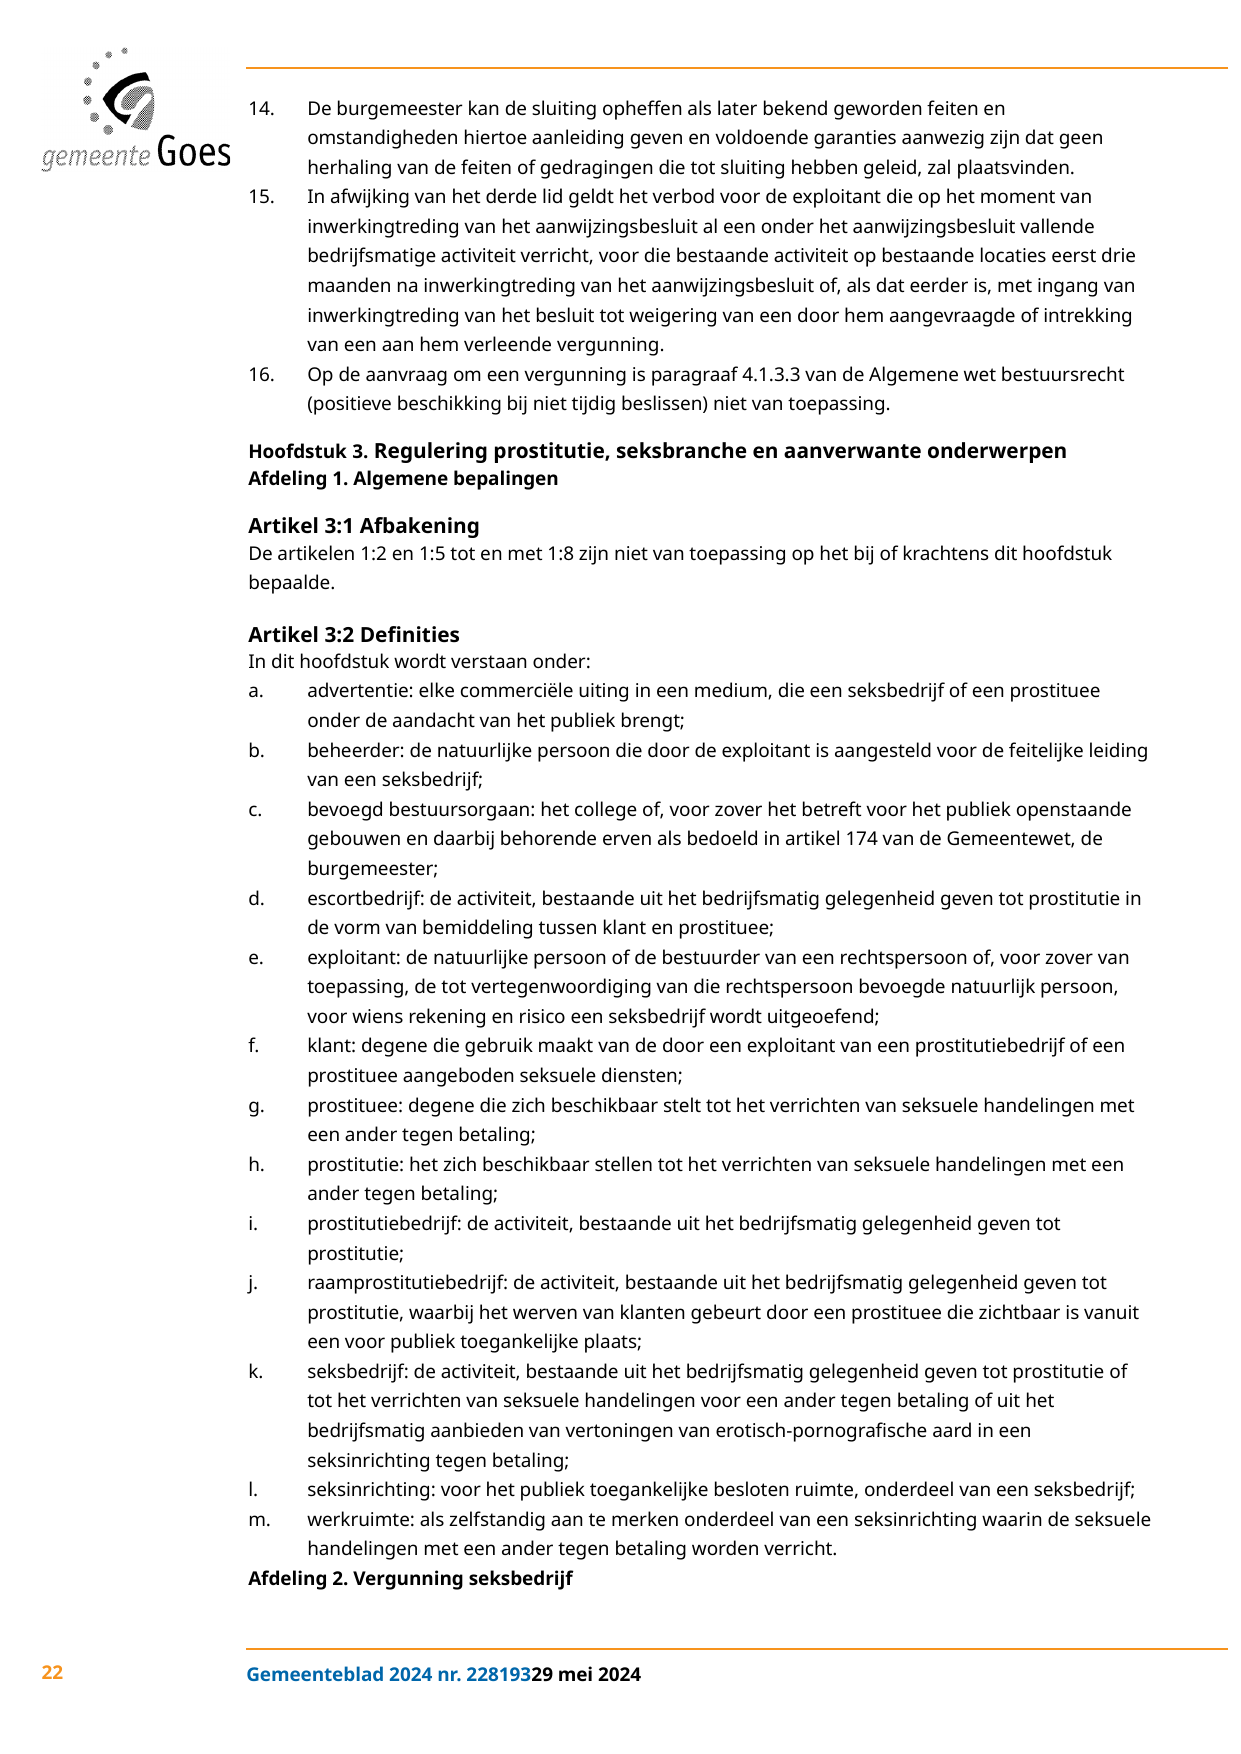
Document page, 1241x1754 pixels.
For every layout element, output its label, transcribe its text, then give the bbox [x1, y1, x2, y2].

list advertentie: elke commerciële uiting in een medium, die een seksbedrijf of een prostituee onder de aandacht van het publiek brengt; [248, 678, 1152, 733]
list seksinrichting: voor het publiek toegankelijke besloten ruimte, onderdeel van een seksbedrijf; [248, 1476, 1152, 1502]
list prostitutiebedrijf: de activiteit, bestaande uit het bedrijfsmatig gelegenheid geven tot prostitutie; [248, 1210, 1152, 1266]
text Artikel 3:1 Afbakening [248, 511, 1152, 540]
list In afwijking van het derde lid geldt het verbod voor de exploitant die op het moment van inwerkingtreding van het aanwijzingsbesluit al een onder het aanwijzingsbesluit vallende bedrijfsmatige activiteit verricht, voor die bestaande activiteit op bestaande locaties eerst drie maanden na inwerkingtreding van het aanwijzingsbesluit of, als dat eerder is, met ingang van inwerkingtreding van het besluit tot weigering van een door hem aangevraagde of intrekking van een aan hem verleende vergunning. [248, 183, 1152, 357]
list seksbedrijf: de activiteit, bestaande uit het bedrijfsmatig gelegenheid geven tot prostitutie of tot het verrichten van seksuele handelingen voor een ander tegen betaling of uit het bedrijfsmatig aanbieden van vertoningen van erotisch-pornografische aard in een seksinrichting tegen betaling; [248, 1358, 1152, 1473]
text Hoofdstuk 3. Regulering prostitutie, seksbranche en aanverwante onderwerpen [248, 436, 1152, 465]
list werkruimte: als zelfstandig aan te merken onderdeel van een seksinrichting waarin de seksuele handelingen met een ander tegen betaling worden verricht. [248, 1506, 1152, 1561]
text Afdeling 2. Vergunning seksbedrijf [248, 1565, 1152, 1591]
list klant: degene die gebruik maakt van de door een exploitant van een prostitutiebedrijf of een prostituee aangeboden seksuele diensten; [248, 1033, 1152, 1088]
list exploitant: de natuurlijke persoon of de bestuurder van een rechtspersoon of, voor zover van toepassing, de tot vertegenwoordiging van die rechtspersoon bevoegde natuurlijk persoon, voor wiens rekening en risico een seksbedrijf wordt uitgeoefend; [248, 944, 1152, 1029]
picture [41, 47, 231, 172]
list De burgemeester kan de sluiting opheffen als later bekend geworden feiten en omstandigheden hiertoe aanleiding geven en voldoende garanties aanwezig zijn dat geen herhaling van de feiten of gedragingen die tot sluiting hebben geleid, zal plaatsvinden. [248, 95, 1152, 180]
list Op de aanvraag om een vergunning is paragraaf 4.1.3.3 van de Algemene wet bestuursrecht (positieve beschikking bij niet tijdig beslissen) niet van toepassing. [248, 361, 1152, 416]
list escortbedrijf: de activiteit, bestaande uit het bedrijfsmatig gelegenheid geven tot prostitutie in de vorm van bemiddeling tussen klant en prostituee; [248, 885, 1152, 940]
list bevoegd bestuursorgaan: het college of, voor zover het betreft voor het publiek openstaande gebouwen en daarbij behorende erven als bedoeld in artikel 174 van de Gemeentewet, de burgemeester; [248, 796, 1152, 881]
text Artikel 3:2 Definities [248, 620, 1152, 648]
text Afdeling 1. Algemene bepalingen [248, 465, 1152, 490]
list prostitutie: het zich beschikbaar stellen tot het verrichten van seksuele handelingen met een ander tegen betaling; [248, 1151, 1152, 1206]
text De artikelen 1:2 en 1:5 tot en met 1:8 zijn niet van toepassing op het bij of krachtens dit hoofdstuk bepaalde. [248, 540, 1152, 595]
list raamprostitutiebedrijf: de activiteit, bestaande uit het bedrijfsmatig gelegenheid geven tot prostitutie, waarbij het werven van klanten gebeurt door een prostituee die zichtbaar is vanuit een voor publiek toegankelijke plaats; [248, 1269, 1152, 1354]
list prostituee: degene die zich beschikbaar stelt tot het verrichten van seksuele handelingen met een ander tegen betaling; [248, 1092, 1152, 1147]
text In dit hoofdstuk wordt verstaan onder: [248, 648, 1152, 674]
list beheerder: de natuurlijke persoon die door de exploitant is aangesteld voor de feitelijke leiding van een seksbedrijf; [248, 737, 1152, 792]
